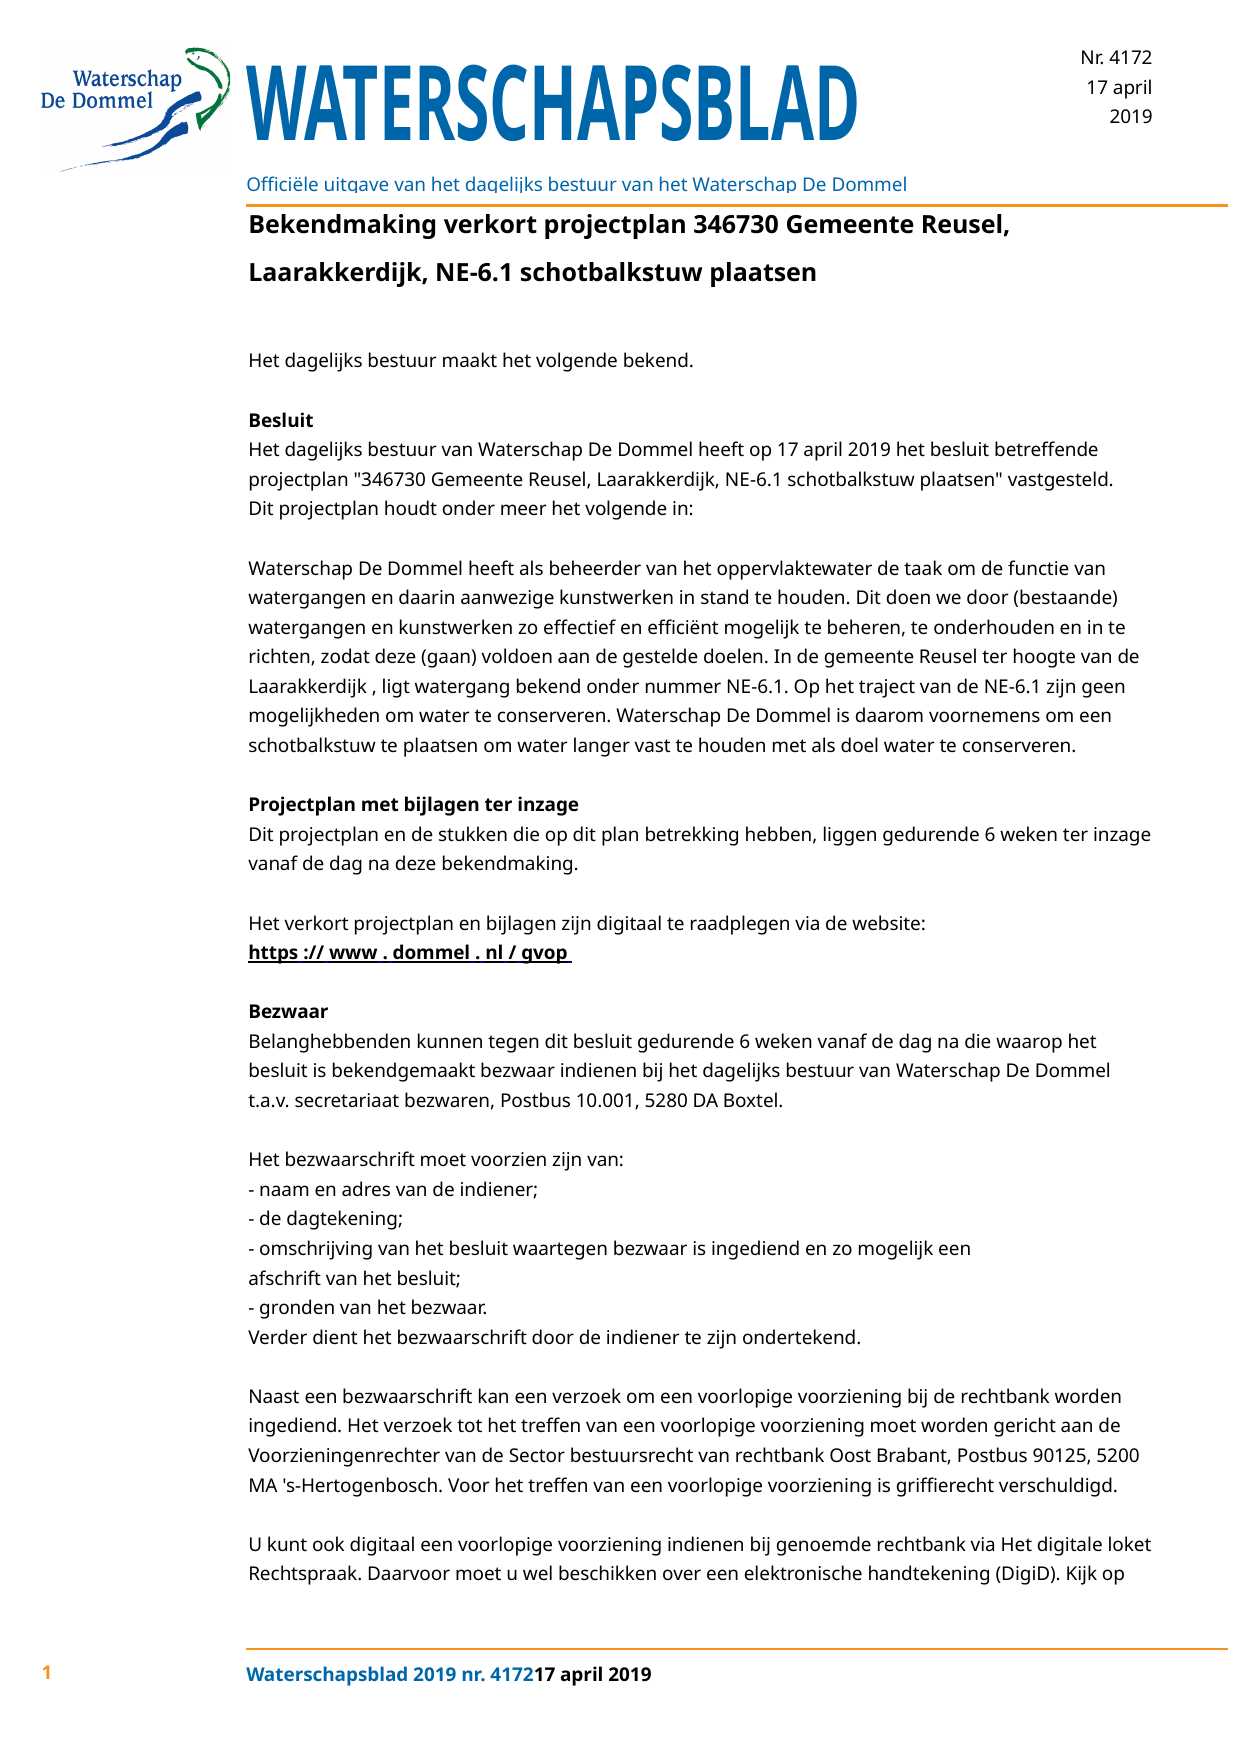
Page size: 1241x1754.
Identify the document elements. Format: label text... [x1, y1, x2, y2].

table_header Het dagelijks bestuur maakt het volgende bekend. Besluit Het dagelijks bestuur van Waterschap De Dommel heeft op 17 april 2019 het besluit betreffende projectplan "346730 Gemeente Reusel, Laarakkerdijk, NE‑6.1 schotbalkstuw plaatsen" vastgesteld. Dit projectplan houdt onder meer het volgende in: Waterschap De Dommel heeft als beheerder van het oppervlaktewater de taak om de functie van watergangen en daarin aanwezige kunstwerken in stand te houden. Dit doen we door (bestaande) watergangen en kunstwerken zo effectief en efficiënt mogelijk te beheren, te onderhouden en in te richten, zodat deze (gaan) voldoen aan de gestelde doelen. In de gemeente Reusel ter hoogte van de Laarakkerdijk , ligt watergang bekend onder nummer NE‑6.1. Op het traject van de NE‑6.1 zijn geen mogelijkheden om water te conserveren. Waterschap De Dommel is daarom voornemens om een schotbalkstuw te plaatsen om water langer vast te houden met als doel water te conserveren. Projectplan met bijlagen ter inzage Dit projectplan en de stukken die op dit plan betrekking hebben, liggen gedurende 6 weken ter inzage vanaf de dag na deze bekendmaking. Het verkort projectplan en bijlagen zijn digitaal te raadplegen via de website: https :// www . dommel . nl / gvop Bezwaar Belanghebbenden kunnen tegen dit besluit gedurende 6 weken vanaf de dag na die waarop het besluit is bekendgemaakt bezwaar indienen bij het dagelijks bestuur van Waterschap De Dommel t.a.v. secretariaat bezwaren, Postbus 10.001, 5280 DA Boxtel. Het bezwaarschrift moet voorzien zijn van: ‑ naam en adres van de indiener; ‑ de dagtekening; ‑ omschrijving van het besluit waartegen bezwaar is ingediend en zo mogelijk een afschrift van het besluit; ‑ gronden van het bezwaar. Verder dient het bezwaarschrift door de indiener te zijn ondertekend. Naast een bezwaarschrift kan een verzoek om een voorlopige voorziening bij de rechtbank worden ingediend. Het verzoek tot het treffen van een voorlopige voorziening moet worden gericht aan de Voorzieningenrechter van de Sector bestuursrecht van rechtbank Oost Brabant, Postbus 90125, 5200 MA 's‑Hertogenbosch. Voor het treffen van een voorlopige voorziening is griffierecht verschuldigd. U kunt ook digitaal een voorlopige voorziening indienen bij genoemde rechtbank via Het digitale loket Rechtspraak. Daarvoor moet u wel beschikken over een elektronische handtekening (DigiD). Kijk op [248, 348, 1152, 1586]
text Bekendmaking verkort projectplan 346730 Gemeente Reusel, Laarakkerdijk, NE‑6.1 schotbalkstuw plaatsen [248, 207, 1152, 288]
picture [41, 47, 231, 172]
